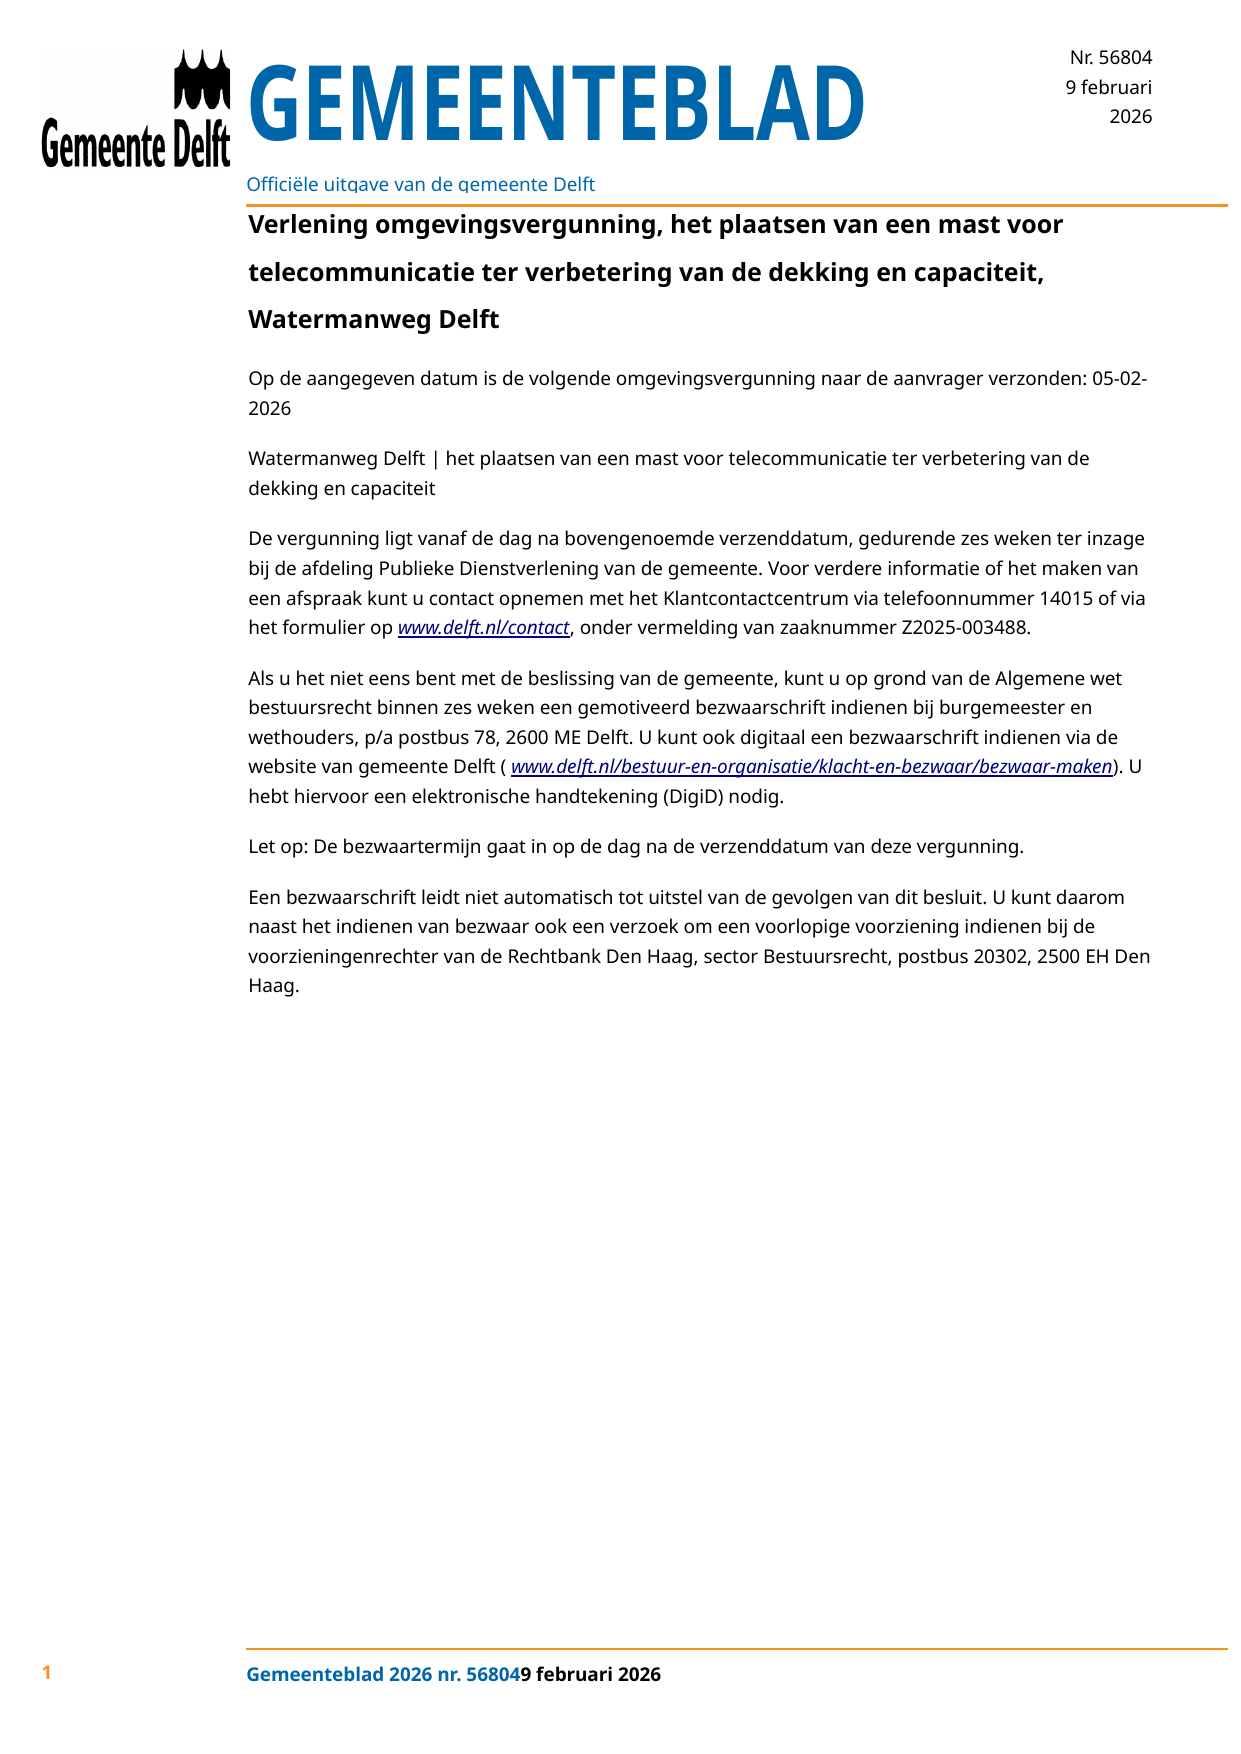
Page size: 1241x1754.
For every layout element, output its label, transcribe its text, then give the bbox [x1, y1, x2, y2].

text Watermanweg Delft | het plaatsen van een mast voor telecommunicatie ter verbetering van de dekking en capaciteit [248, 446, 1152, 501]
text Een bezwaarschrift leidt niet automatisch tot uitstel van de gevolgen van dit besluit. U kunt daarom naast het indienen van bezwaar ook een verzoek om een voorlopige voorziening indienen bij de voorzieningenrechter van de Rechtbank Den Haag, sector Bestuursrecht, postbus 20302, 2500 EH Den Haag. [248, 884, 1152, 998]
picture [41, 47, 231, 172]
text Let op: De bezwaartermijn gaat in op de dag na de verzenddatum van deze vergunning. [248, 833, 1152, 859]
text Verlening omgevingsvergunning, het plaatsen van een mast voor telecommunicatie ter verbetering van de dekking en capaciteit, Watermanweg Delft [248, 207, 1152, 336]
text De vergunning ligt vanaf de dag na bovengenoemde verzenddatum, gedurende zes weken ter inzage bij de afdeling Publieke Dienstverlening van de gemeente. Voor verdere informatie of het maken van een afspraak kunt u contact opnemen met het Klantcontactcentrum via telefoonnummer 14015 of via het formulier op www.delft.nl/contact, onder vermelding van zaaknummer Z2025-003488. [248, 526, 1152, 640]
text Als u het niet eens bent met de beslissing van de gemeente, kunt u op grond van de Algemene wet bestuursrecht binnen zes weken een gemotiveerd bezwaarschrift indienen bij burgemeester en wethouders, p/a postbus 78, 2600 ME Delft. U kunt ook digitaal een bezwaarschrift indienen via de website van gemeente Delft ( www.delft.nl/bestuur-en-organisatie/klacht-en-bezwaar/bezwaar-maken). U hebt hiervoor een elektronische handtekening (DigiD) nodig. [248, 665, 1152, 809]
text Op de aangegeven datum is de volgende omgevingsvergunning naar de aanvrager verzonden: 05-02-2026 [248, 366, 1152, 421]
